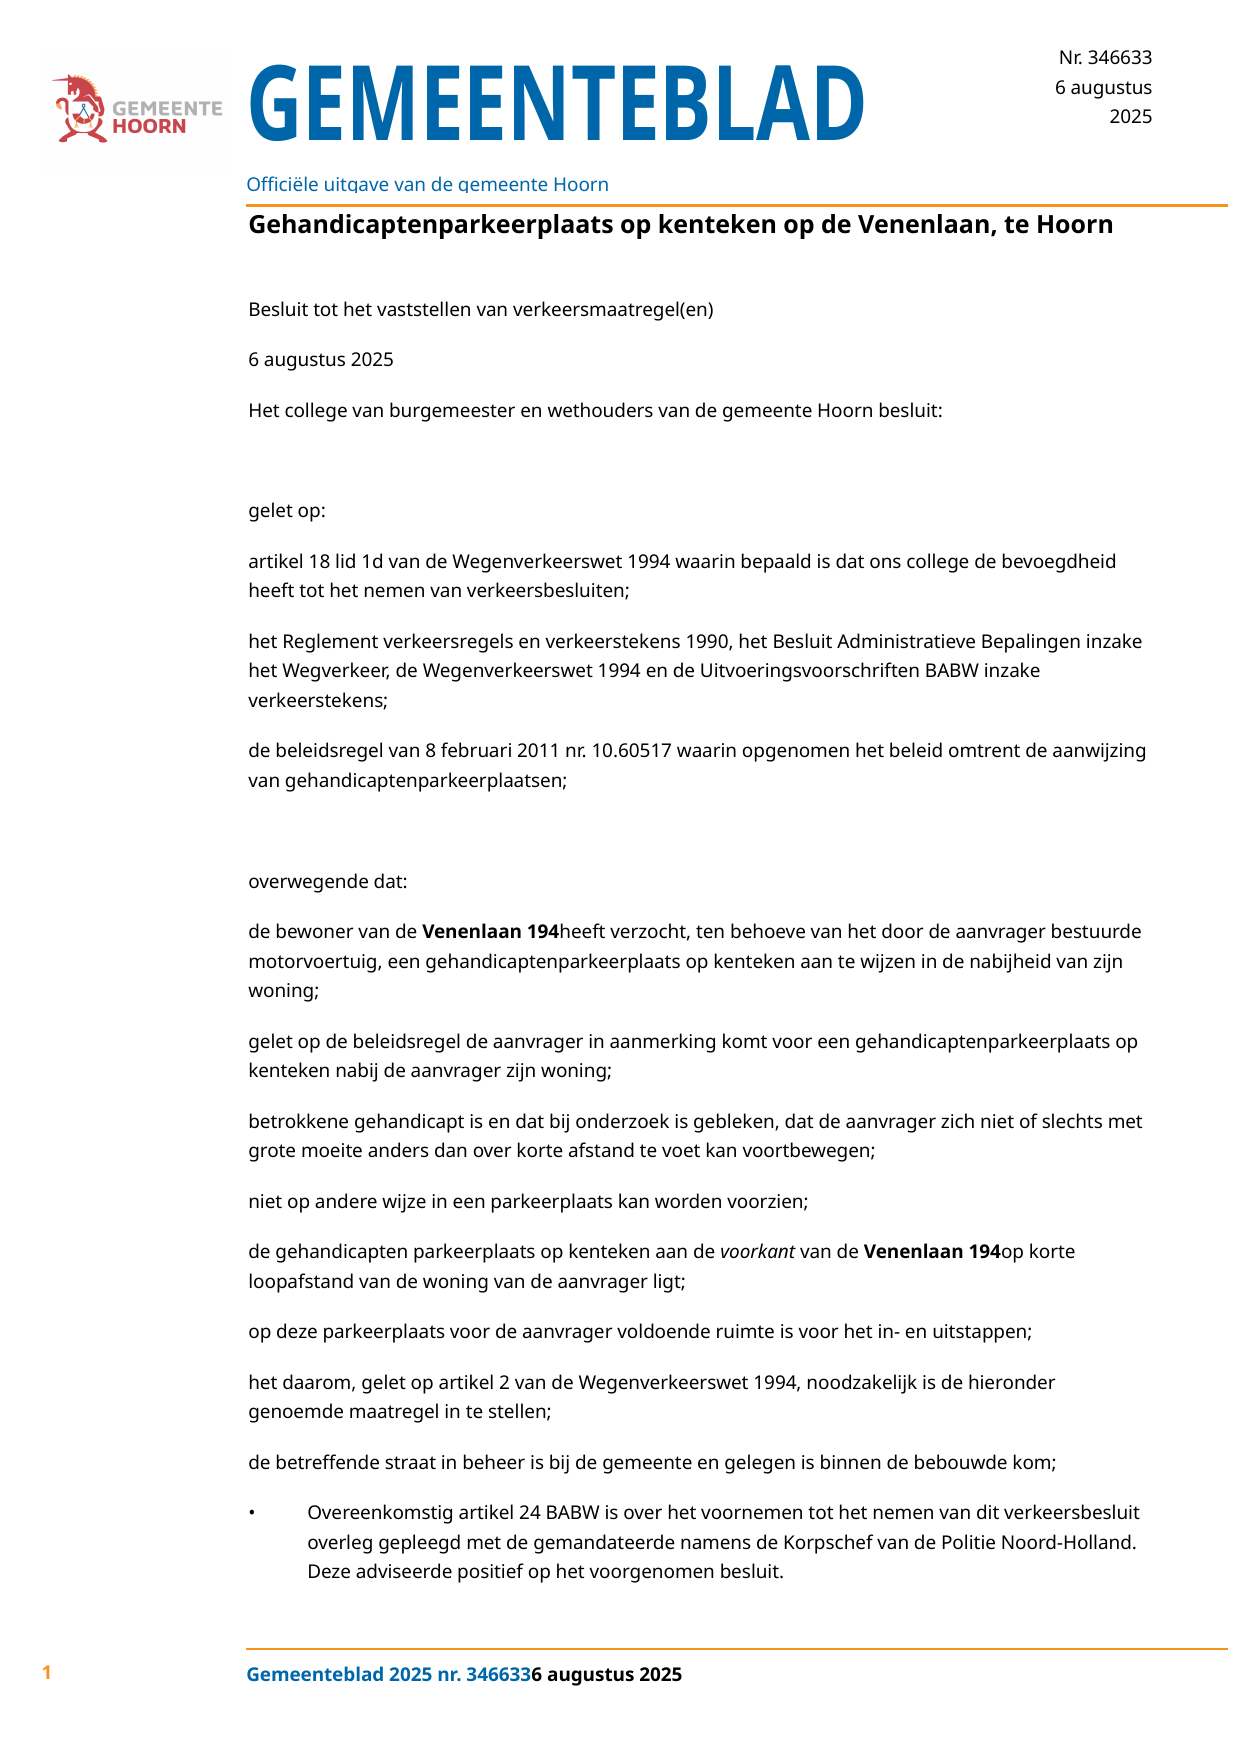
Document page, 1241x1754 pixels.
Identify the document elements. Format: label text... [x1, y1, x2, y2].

text op deze parkeerplaats voor de aanvrager voldoende ruimte is voor het in- en uitstappen; [248, 1318, 1152, 1344]
text de beleidsregel van 8 februari 2011 nr. 10.60517 waarin opgenomen het beleid omtrent de aanwijzing van gehandicaptenparkeerplaatsen; [248, 738, 1152, 793]
text Het college van burgemeester en wethouders van de gemeente Hoorn besluit: [248, 397, 1152, 423]
text artikel 18 lid 1d van de Wegenverkeerswet 1994 waarin bepaald is dat ons college de bevoegdheid heeft tot het nemen van verkeersbesluiten; [248, 548, 1152, 603]
text de betreffende straat in beheer is bij de gemeente en gelegen is binnen de bebouwde kom; [248, 1449, 1152, 1475]
text Gehandicaptenparkeerplaats op kenteken op de Venenlaan, te Hoorn [248, 207, 1152, 241]
text de bewoner van de Venenlaan 194heeft verzocht, ten behoeve van het door de aanvrager bestuurde motorvoertuig, een gehandicaptenparkeerplaats op kenteken aan te wijzen in de nabijheid van zijn woning; [248, 918, 1152, 1003]
text niet op andere wijze in een parkeerplaats kan worden voorzien; [248, 1188, 1152, 1214]
text 6 augustus 2025 [248, 346, 1152, 372]
text de gehandicapten parkeerplaats op kenteken aan de voorkant van de Venenlaan 194op korte loopafstand van de woning van de aanvrager ligt; [248, 1238, 1152, 1294]
list Overeenkomstig artikel 24 BABW is over het voornemen tot het nemen van dit verkeersbesluit overleg gepleegd met de gemandateerde namens de Korpschef van de Politie Noord-Holland. Deze adviseerde positief op het voorgenomen besluit. [248, 1499, 1152, 1584]
text het daarom, gelet op artikel 2 van de Wegenverkeerswet 1994, noodzakelijk is de hieronder genoemde maatregel in te stellen; [248, 1369, 1152, 1424]
text overwegende dat: [248, 868, 1152, 894]
text het Reglement verkeersregels en verkeerstekens 1990, het Besluit Administratieve Bepalingen inzake het Wegverkeer, de Wegenverkeerswet 1994 en de Uitvoeringsvoorschriften BABW inzake verkeerstekens; [248, 628, 1152, 713]
text betrokkene gehandicapt is en dat bij onderzoek is gebleken, dat de aanvrager zich niet of slechts met grote moeite anders dan over korte afstand te voet kan voortbewegen; [248, 1108, 1152, 1163]
picture [41, 47, 231, 172]
text gelet op: [248, 498, 1152, 523]
text Besluit tot het vaststellen van verkeersmaatregel(en) [248, 296, 1152, 322]
text gelet op de beleidsregel de aanvrager in aanmerking komt voor een gehandicaptenparkeerplaats op kenteken nabij de aanvrager zijn woning; [248, 1028, 1152, 1083]
